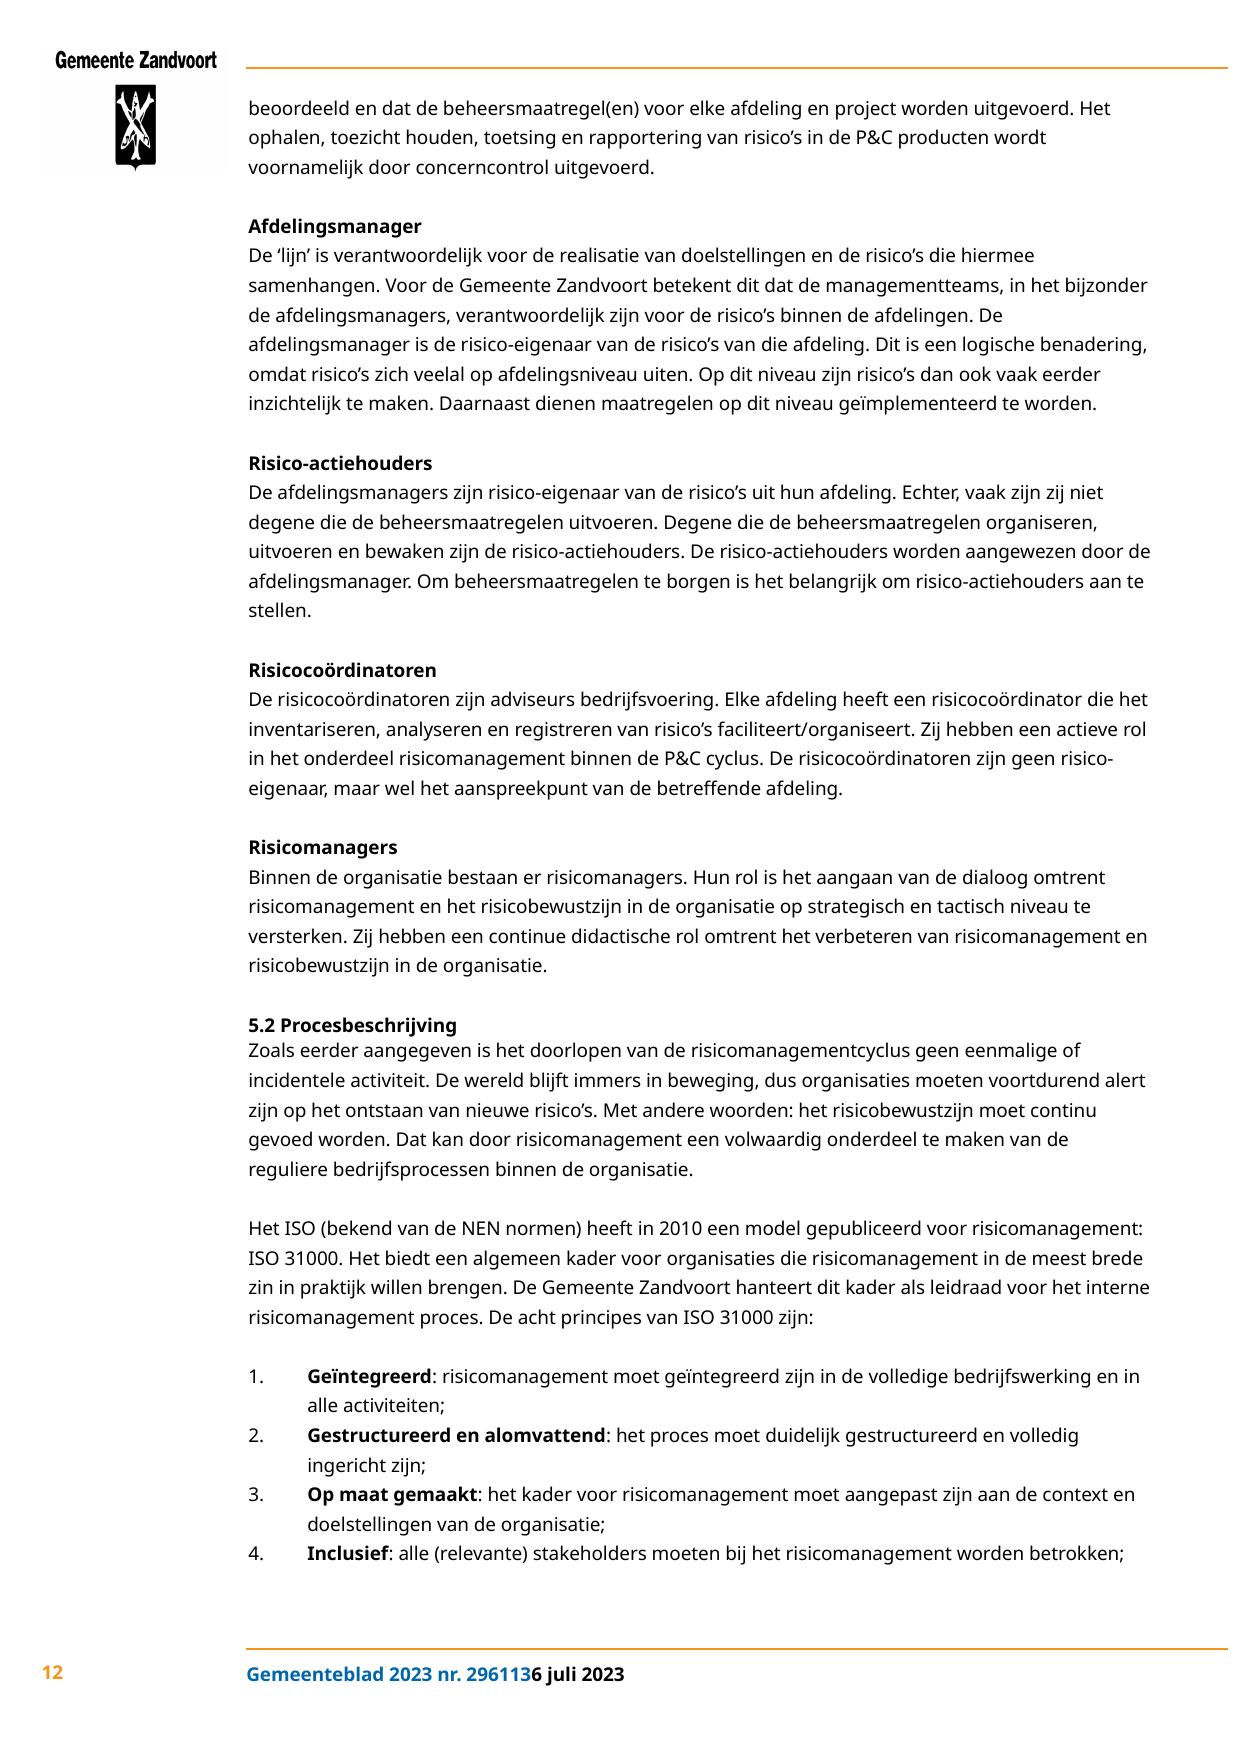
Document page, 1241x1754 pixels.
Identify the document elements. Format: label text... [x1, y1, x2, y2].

text De ‘lijn’ is verantwoordelijk voor de realisatie van doelstellingen en de risico’s die hiermee samenhangen. Voor de Gemeente Zandvoort betekent dit dat de managementteams, in het bijzonder de afdelingsmanagers, verantwoordelijk zijn voor de risico’s binnen de afdelingen. De afdelingsmanager is de risico-eigenaar van de risico’s van die afdeling. Dit is een logische benadering, omdat risico’s zich veelal op afdelingsniveau uiten. Op dit niveau zijn risico’s dan ook vaak eerder inzichtelijk te maken. Daarnaast dienen maatregelen op dit niveau geïmplementeerd te worden. [248, 243, 1152, 416]
text Afdelingsmanager [248, 213, 1152, 239]
text Zoals eerder aangegeven is het doorlopen van de risicomanagementcyclus geen eenmalige of incidentele activiteit. De wereld blijft immers in beweging, dus organisaties moeten voortdurend alert zijn op het ontstaan van nieuwe risico’s. Met andere woorden: het risicobewustzijn moet continu gevoed worden. Dat kan door risicomanagement een volwaardig onderdeel te maken van de reguliere bedrijfsprocessen binnen de organisatie. [248, 1038, 1152, 1182]
text Risicomanagers [248, 834, 1152, 860]
picture [41, 47, 231, 172]
text De afdelingsmanagers zijn risico-eigenaar van de risico’s uit hun afdeling. Echter, vaak zijn zij niet degene die de beheersmaatregelen uitvoeren. Degene die de beheersmaatregelen organiseren, uitvoeren en bewaken zijn de risico-actiehouders. De risico-actiehouders worden aangewezen door de afdelingsmanager. Om beheersmaatregelen te borgen is het belangrijk om risico-actiehouders aan te stellen. [248, 479, 1152, 623]
text beoordeeld en dat de beheersmaatregel(en) voor elke afdeling en project worden uitgevoerd. Het ophalen, toezicht houden, toetsing en rapportering van risico’s in de P&C producten wordt voornamelijk door concerncontrol uitgevoerd. [248, 95, 1152, 180]
text Binnen de organisatie bestaan er risicomanagers. Hun rol is het aangaan van de dialoog omtrent risicomanagement en het risicobewustzijn in de organisatie op strategisch en tactisch niveau te versterken. Zij hebben een continue didactische rol omtrent het verbeteren van risicomanagement en risicobewustzijn in de organisatie. [248, 864, 1152, 978]
list Op maat gemaakt: het kader voor risicomanagement moet aangepast zijn aan de context en doelstellingen van de organisatie; [248, 1481, 1152, 1537]
list Geïntegreerd: risicomanagement moet geïntegreerd zijn in de volledige bedrijfswerking en in alle activiteiten; [248, 1363, 1152, 1418]
text De risicocoördinatoren zijn adviseurs bedrijfsvoering. Elke afdeling heeft een risicocoördinator die het inventariseren, analyseren en registreren van risico’s faciliteert/organiseert. Zij hebben een actieve rol in het onderdeel risicomanagement binnen de P&C cyclus. De risicocoördinatoren zijn geen risico-eigenaar, maar wel het aanspreekpunt van de betreffende afdeling. [248, 686, 1152, 801]
text 5.2 Procesbeschrijving [248, 1012, 1152, 1038]
list Inclusief: alle (relevante) stakeholders moeten bij het risicomanagement worden betrokken; [248, 1541, 1152, 1566]
text Risico-actiehouders [248, 450, 1152, 476]
text Het ISO (bekend van de NEN normen) heeft in 2010 een model gepubliceerd voor risicomanagement: ISO 31000. Het biedt een algemeen kader voor organisaties die risicomanagement in de meest brede zin in praktijk willen brengen. De Gemeente Zandvoort hanteert dit kader als leidraad voor het interne risicomanagement proces. De acht principes van ISO 31000 zijn: [248, 1215, 1152, 1329]
list Gestructureerd en alomvattend: het proces moet duidelijk gestructureerd en volledig ingericht zijn; [248, 1422, 1152, 1477]
text Risicocoördinatoren [248, 657, 1152, 683]
